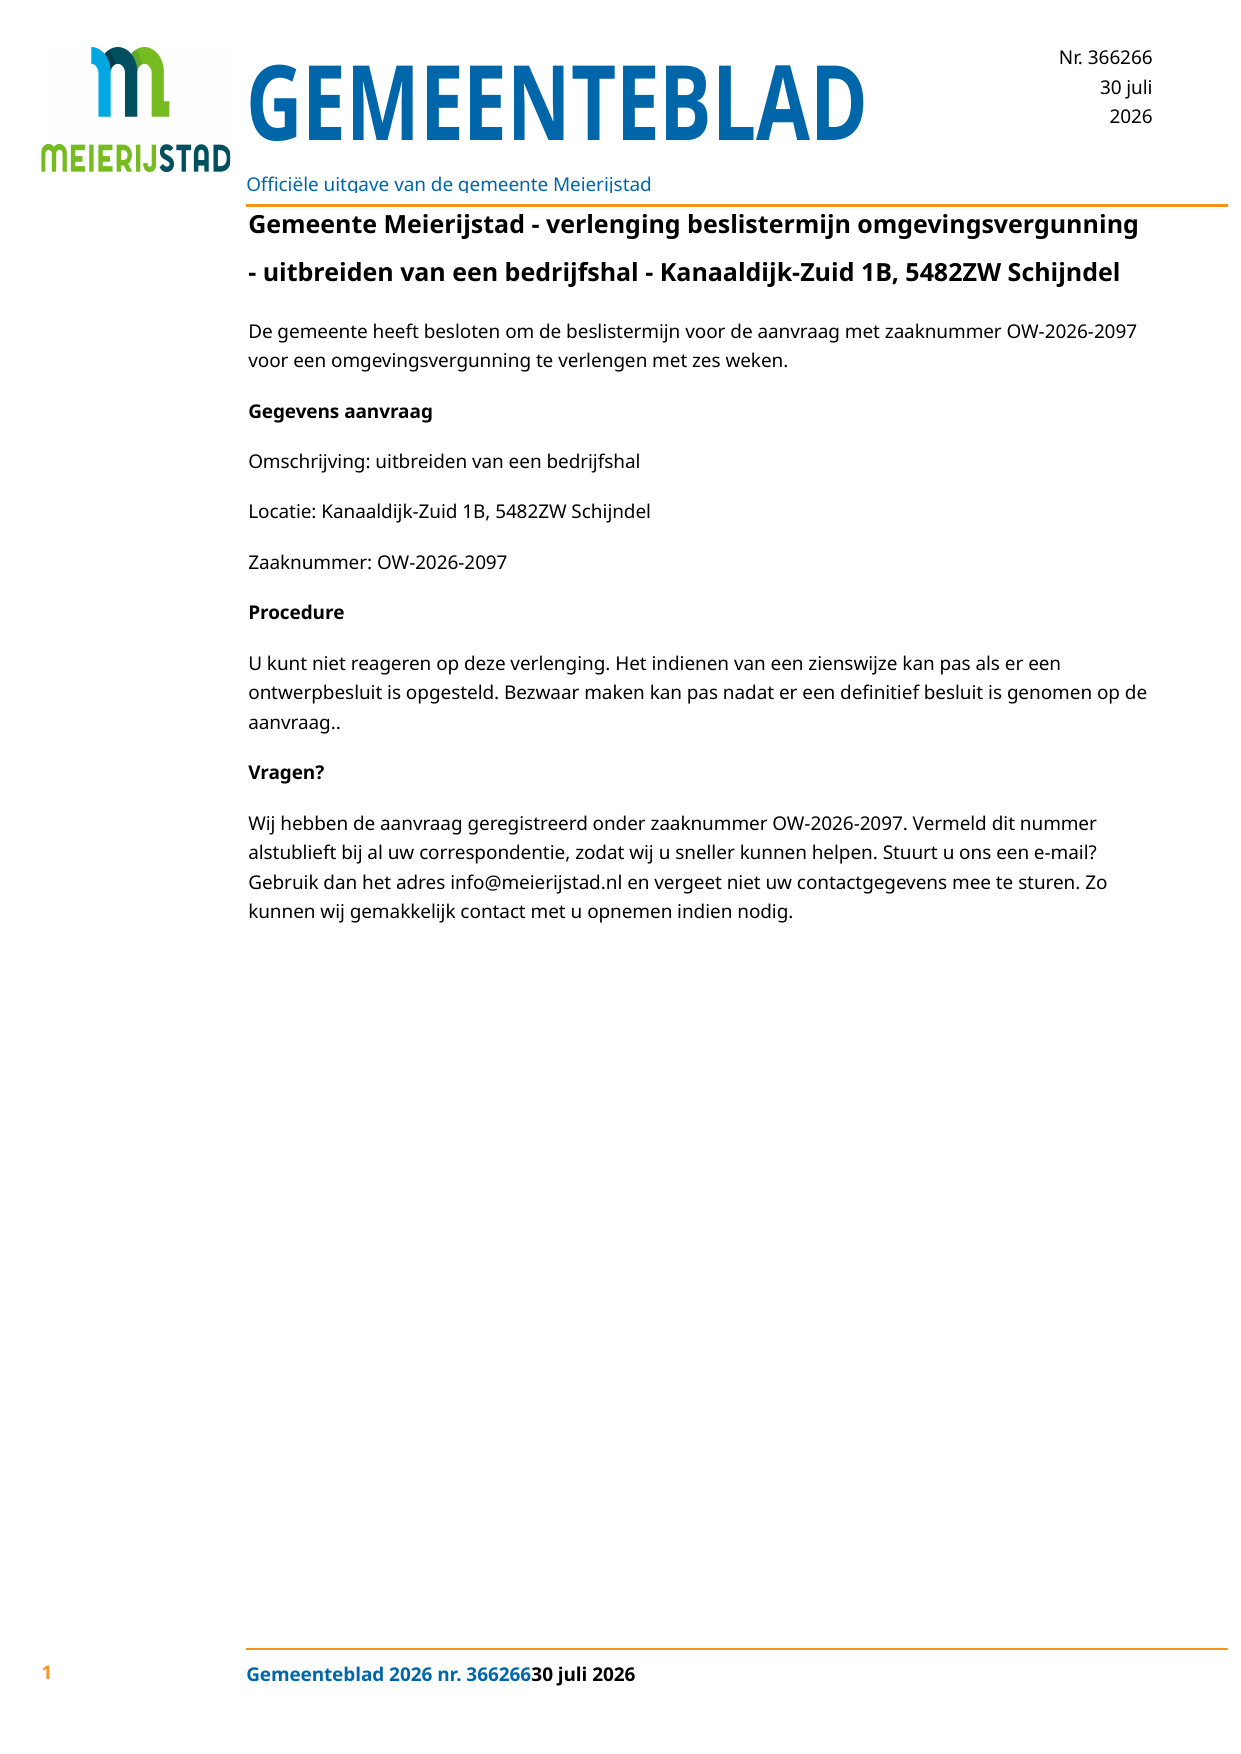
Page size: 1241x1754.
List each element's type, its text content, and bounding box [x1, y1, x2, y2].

text Omschrijving: uitbreiden van een bedrijfshal [248, 448, 1152, 474]
text Gemeente Meierijstad - verlenging beslistermijn omgevingsvergunning - uitbreiden van een bedrijfshal - Kanaaldijk-Zuid 1B, 5482ZW Schijndel [248, 207, 1152, 288]
text Procedure [248, 599, 1152, 625]
text Wij hebben de aanvraag geregistreerd onder zaaknummer OW-2026-2097. Vermeld dit nummer alstublieft bij al uw correspondentie, zodat wij u sneller kunnen helpen. Stuurt u ons een e-mail? Gebruik dan het adres info@meierijstad.nl en vergeet niet uw contactgegevens mee te sturen. Zo kunnen wij gemakkelijk contact met u opnemen indien nodig. [248, 810, 1152, 924]
text Vragen? [248, 759, 1152, 785]
picture [41, 47, 231, 172]
text Gegevens aanvraag [248, 398, 1152, 424]
text De gemeente heeft besloten om de beslistermijn voor de aanvraag met zaaknummer OW-2026-2097 voor een omgevingsvergunning te verlengen met zes weken. [248, 318, 1152, 373]
text U kunt niet reageren op deze verlenging. Het indienen van een zienswijze kan pas als er een ontwerpbesluit is opgesteld. Bezwaar maken kan pas nadat er een definitief besluit is genomen op de aanvraag.. [248, 650, 1152, 735]
text Zaaknummer: OW-2026-2097 [248, 549, 1152, 575]
text Locatie: Kanaaldijk-Zuid 1B, 5482ZW Schijndel [248, 499, 1152, 524]
